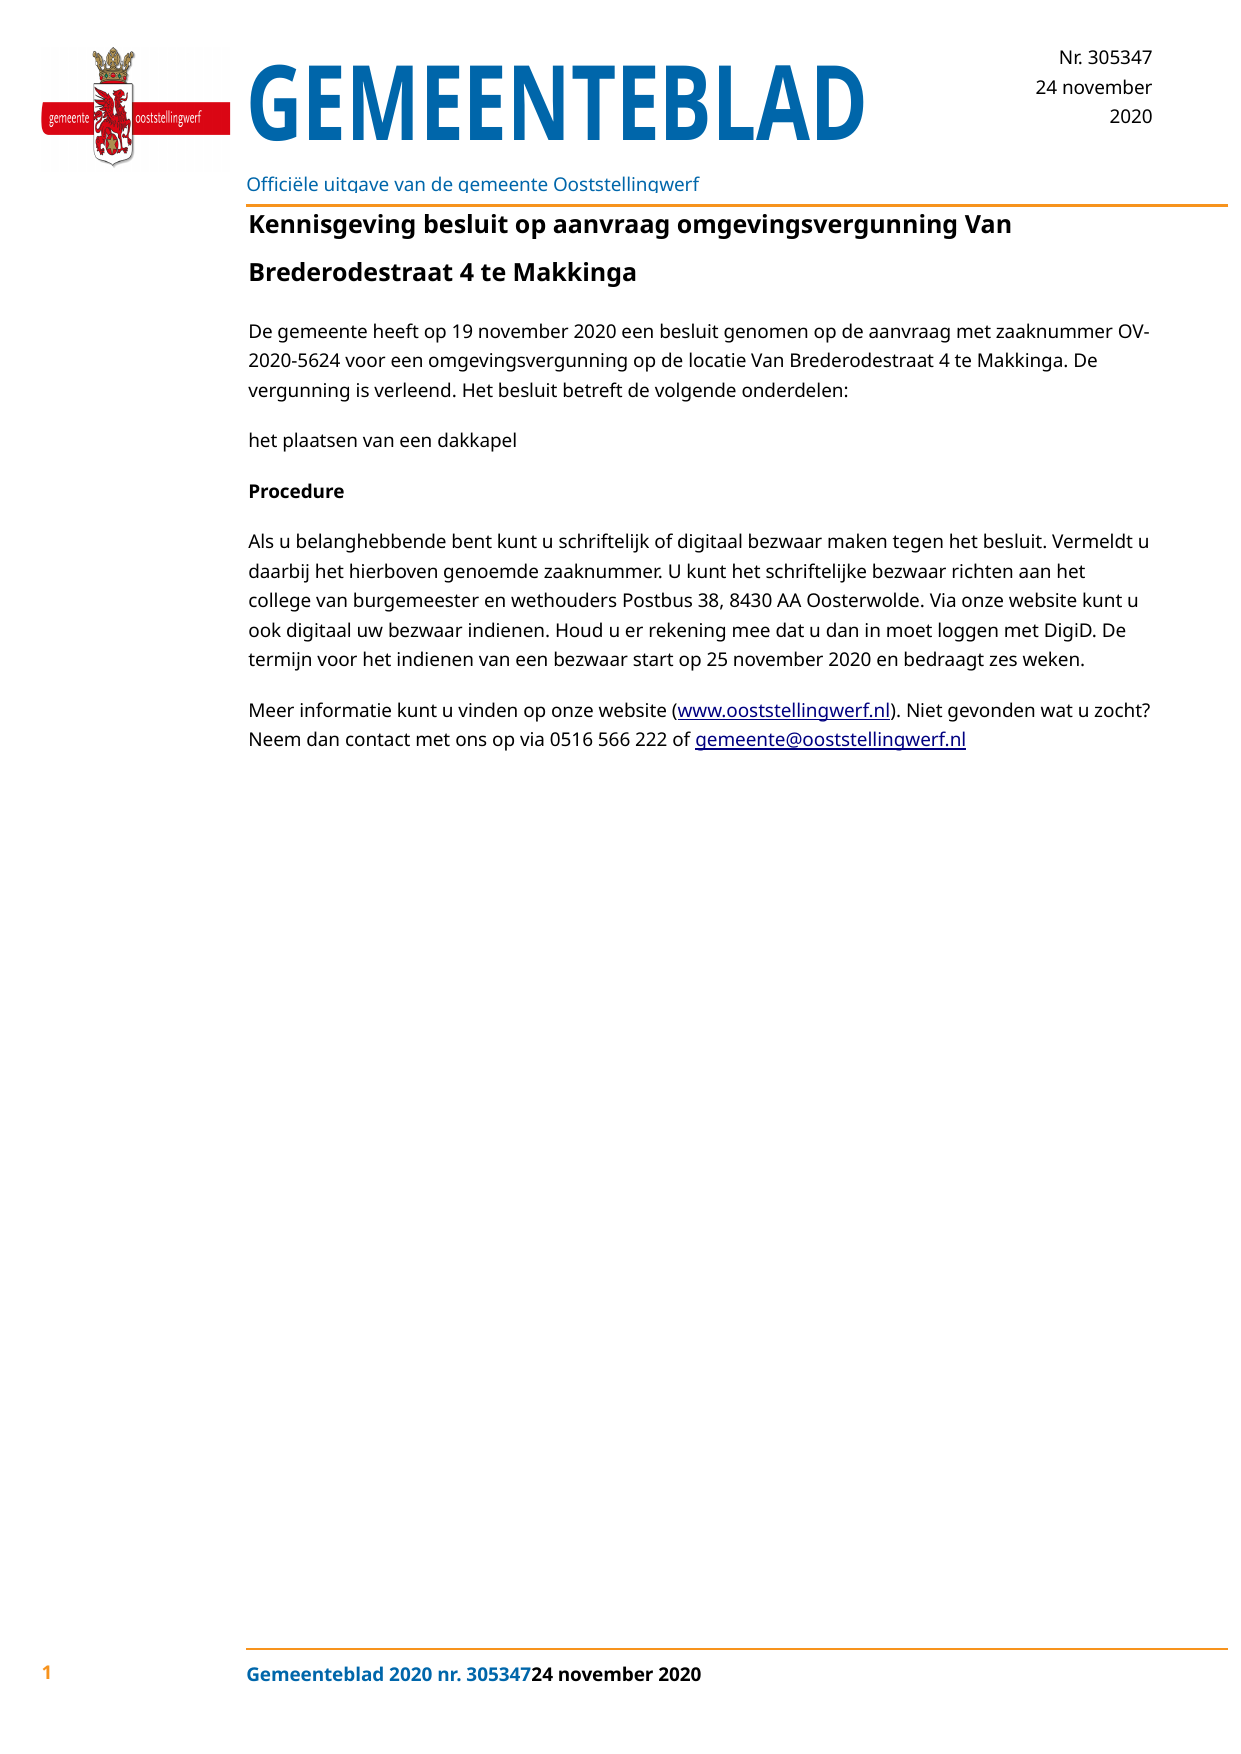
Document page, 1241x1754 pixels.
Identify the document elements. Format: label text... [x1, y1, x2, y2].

text De gemeente heeft op 19 november 2020 een besluit genomen op de aanvraag met zaaknummer OV-2020-5624 voor een omgevingsvergunning op de locatie Van Brederodestraat 4 te Makkinga. De vergunning is verleend. Het besluit betreft de volgende onderdelen: [248, 318, 1152, 403]
text Kennisgeving besluit op aanvraag omgevingsvergunning Van Brederodestraat 4 te Makkinga [248, 207, 1152, 288]
text Meer informatie kunt u vinden op onze website (www.ooststellingwerf.nl). Niet gevonden wat u zocht? Neem dan contact met ons op via 0516 566 222 of gemeente@ooststellingwerf.nl [248, 697, 1152, 752]
text Als u belanghebbende bent kunt u schriftelijk of digitaal bezwaar maken tegen het besluit. Vermeldt u daarbij het hierboven genoemde zaaknummer. U kunt het schriftelijke bezwaar richten aan het college van burgemeester en wethouders Postbus 38, 8430 AA Oosterwolde. Via onze website kunt u ook digitaal uw bezwaar indienen. Houd u er rekening mee dat u dan in moet loggen met DigiD. De termijn voor het indienen van een bezwaar start op 25 november 2020 en bedraagt zes weken. [248, 528, 1152, 672]
picture [41, 47, 231, 172]
text het plaatsen van een dakkapel [248, 427, 1152, 453]
text Procedure [248, 478, 1152, 504]
